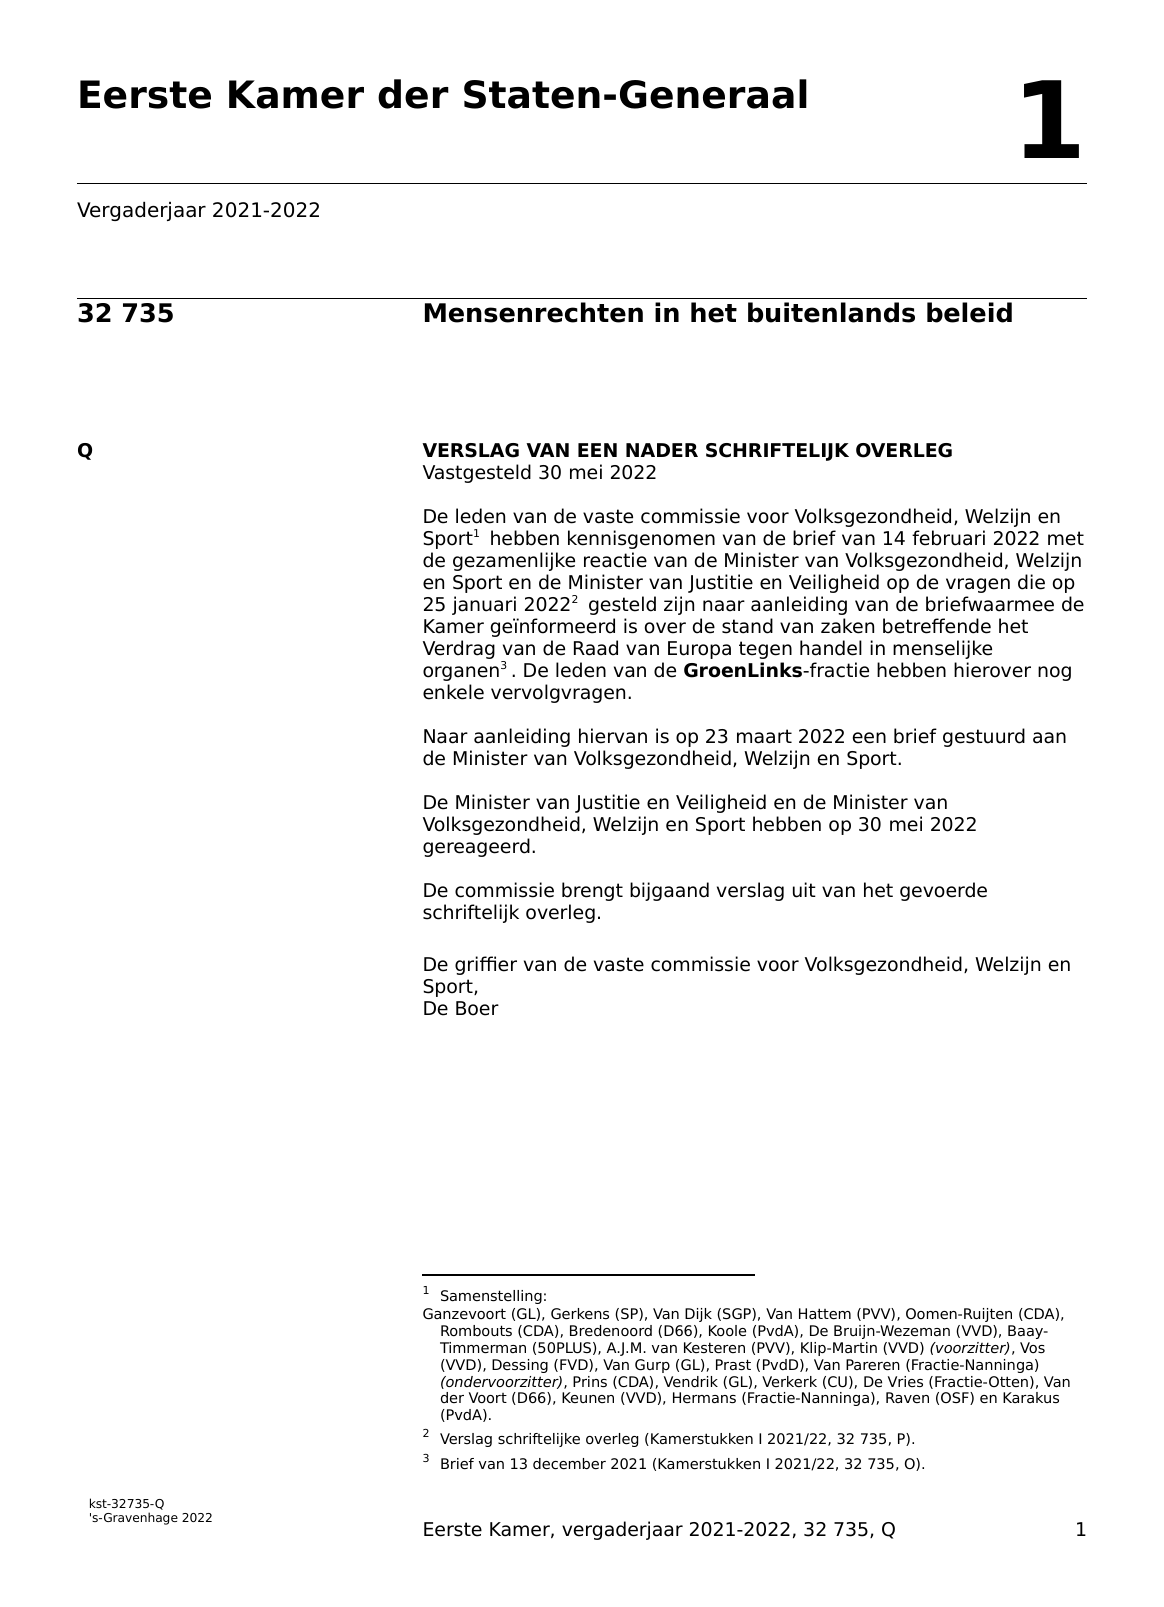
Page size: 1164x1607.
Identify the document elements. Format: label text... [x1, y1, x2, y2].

text De commissie brengt bijgaand verslag uit van het gevoerde schriftelijk overleg. [422, 880, 1087, 924]
text Naar aanleiding hiervan is op 23 maart 2022 een brief gestuurd aan de Minister van Volksgezondheid, Welzijn en Sport. [422, 726, 1087, 770]
table_cell Vergaderjaar 2021-2022 [77, 184, 1087, 298]
text Samenstelling: [422, 1284, 1087, 1306]
text De leden van de vaste commissie voor Volksgezondheid, Welzijn en Sport hebben kennisgenomen van de brief van 14 februari 2022 met de gezamenlijke reactie van de Minister van Volksgezondheid, Welzijn en Sport en de Minister van Justitie en Veiligheid op de vragen die op 25 januari 2022 gesteld zijn naar aanleiding van de briefwaarmee de Kamer geïnformeerd is over de stand van zaken betreffende het Verdrag van de Raad van Europa tegen handel in menselijke organen. De leden van de GroenLinks-fractie hebben hierover nog enkele vervolgvragen. [422, 506, 1087, 704]
table_header Eerste Kamer der Staten-Generaal [77, 59, 886, 183]
text Ganzevoort (GL), Gerkens (SP), Van Dijk (SGP), Van Hattem (PVV), Oomen-Ruijten (CDA), Rombouts (CDA), Bredenoord (D66), Koole (PvdA), De Bruijn-Wezeman (VVD), Baay-Timmerman (50PLUS), A.J.M. van Kesteren (PVV), Klip-Martin (VVD) (voorzitter), Vos (VVD), Dessing (FVD), Van Gurp (GL), Prast (PvdD), Van Pareren (Fractie-Nanninga) (ondervoorzitter), Prins (CDA), Vendrik (GL), Verkerk (CU), De Vries (Fractie-Otten), Van der Voort (D66), Keunen (VVD), Hermans (Fractie-Nanninga), Raven (OSF) en Karakus (PvdA). [422, 1306, 1087, 1424]
table_header 1 [886, 59, 1087, 183]
subtitle 32 735 Mensenrechten in het buitenlands beleid [77, 299, 1087, 329]
text De griffier van de vaste commissie voor Volksgezondheid, Welzijn en Sport, De Boer [422, 954, 1087, 1020]
text Vastgesteld 30 mei 2022 [422, 462, 1087, 484]
text Verslag schriftelijke overleg (Kamerstukken I 2021/22, 32 735, P). [422, 1427, 1087, 1449]
text Brief van 13 december 2021 (Kamerstukken I 2021/22, 32 735, O). [422, 1452, 1087, 1474]
text kst-32735-Q [88, 1497, 323, 1511]
subtitle Q VERSLAG VAN EEN NADER SCHRIFTELIJK OVERLEG [77, 440, 1087, 462]
text De Minister van Justitie en Veiligheid en de Minister van Volksgezondheid, Welzijn en Sport hebben op 30 mei 2022 gereageerd. [422, 792, 1087, 858]
text 's-Gravenhage 2022 [88, 1511, 323, 1525]
